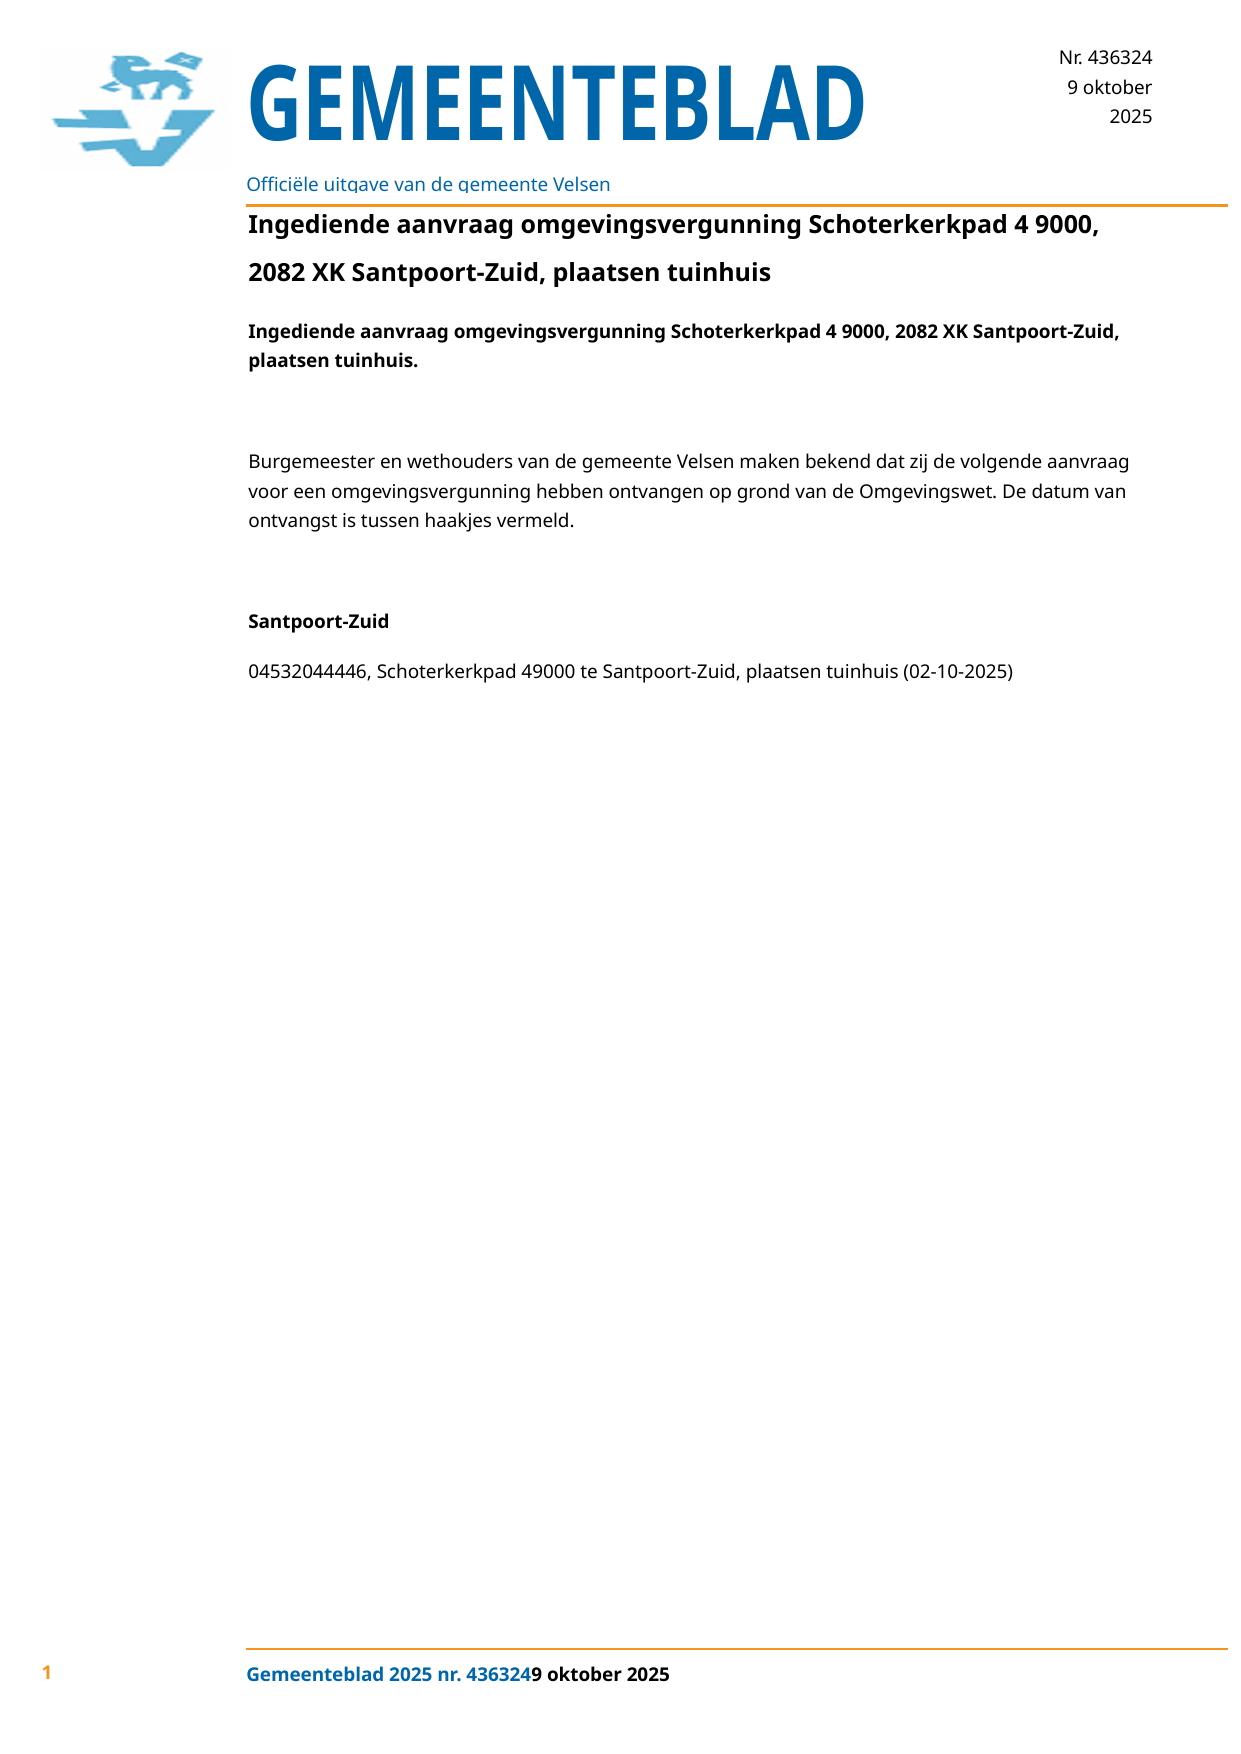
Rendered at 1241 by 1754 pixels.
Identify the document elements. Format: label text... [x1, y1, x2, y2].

text Ingediende aanvraag omgevingsvergunning Schoterkerkpad 4 9000, 2082 XK Santpoort-Zuid, plaatsen tuinhuis. [248, 318, 1152, 373]
picture [41, 47, 231, 172]
text Ingediende aanvraag omgevingsvergunning Schoterkerkpad 4 9000, 2082 XK Santpoort-Zuid, plaatsen tuinhuis [248, 207, 1152, 288]
text Santpoort-Zuid [248, 608, 1152, 634]
text Burgemeester en wethouders van de gemeente Velsen maken bekend dat zij de volgende aanvraag voor een omgevingsvergunning hebben ontvangen op grond van de Omgevingswet. De datum van ontvangst is tussen haakjes vermeld. [248, 448, 1152, 533]
text 04532044446, Schoterkerkpad 49000 te Santpoort-Zuid, plaatsen tuinhuis (02-10-2025) [248, 659, 1152, 684]
